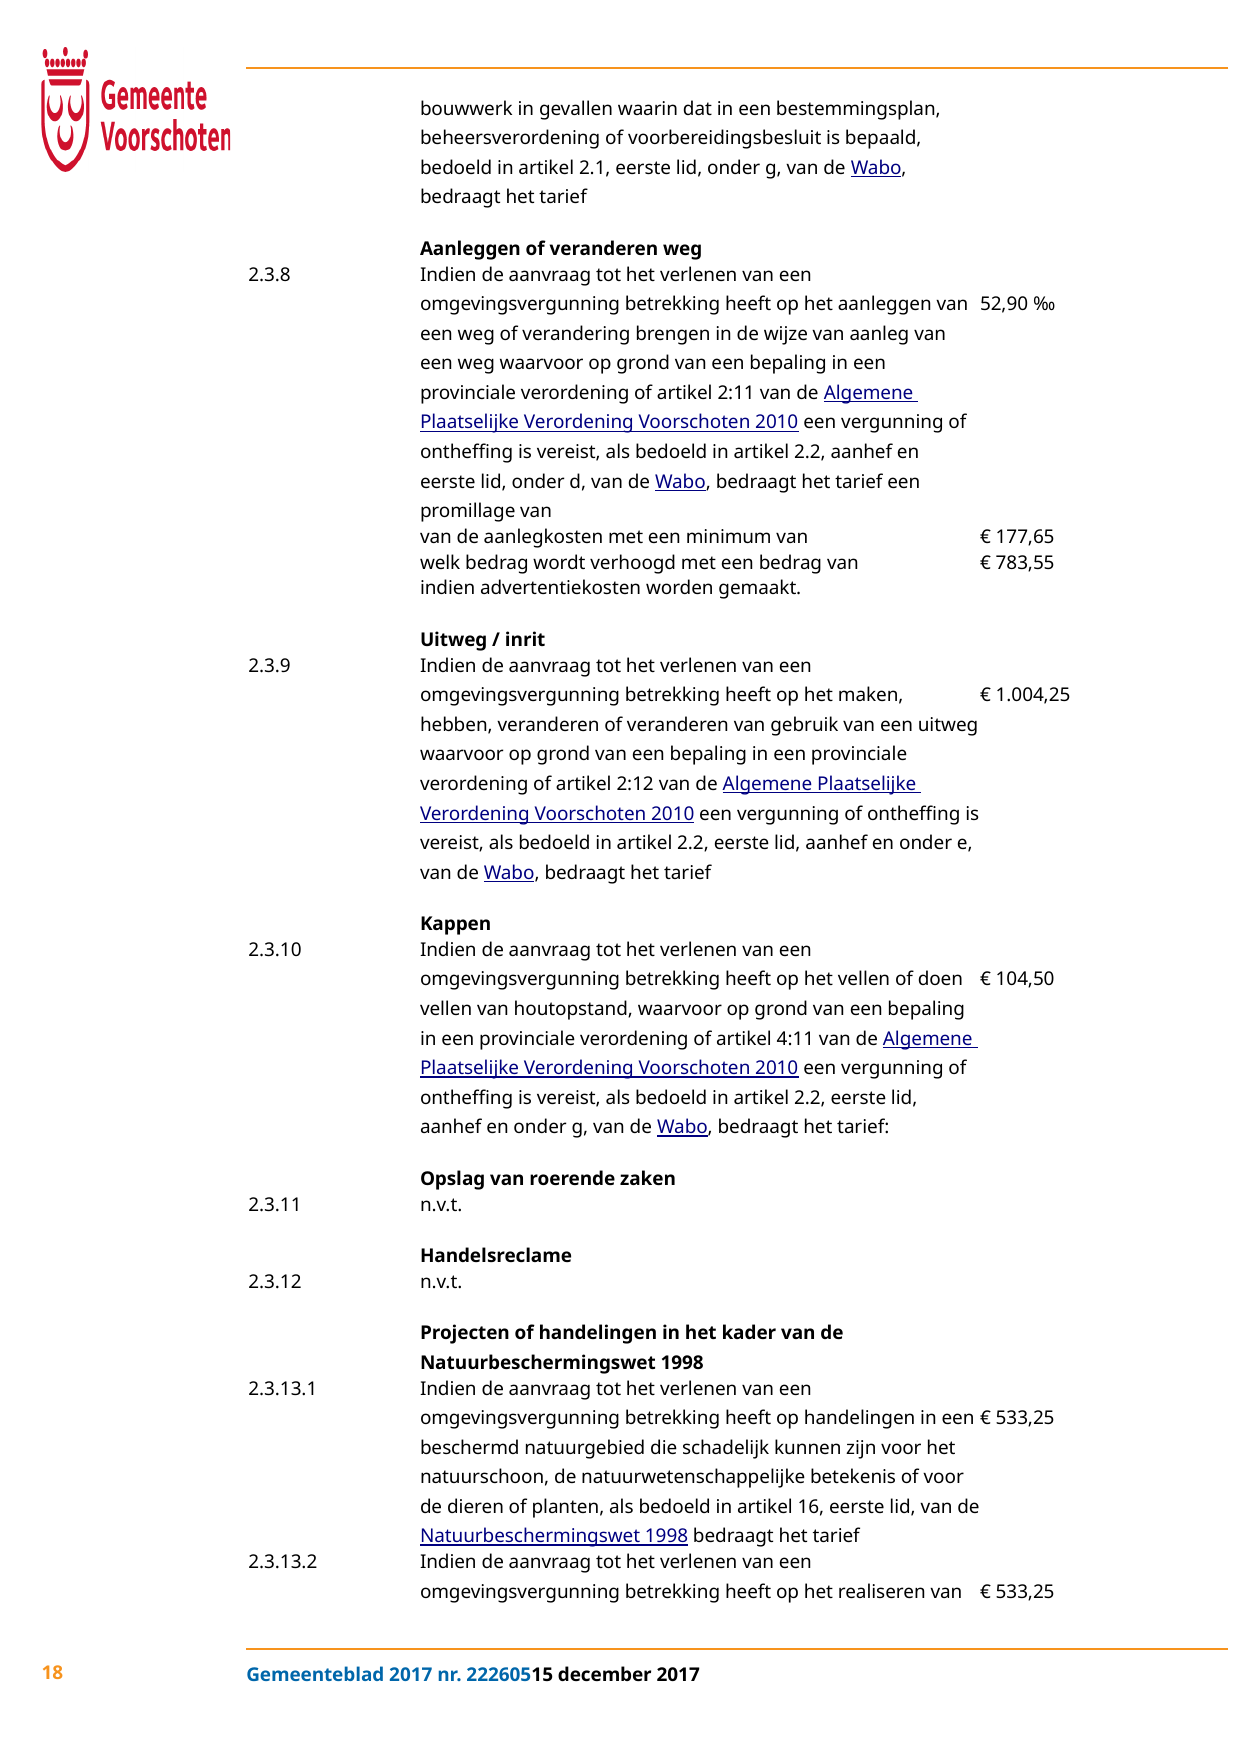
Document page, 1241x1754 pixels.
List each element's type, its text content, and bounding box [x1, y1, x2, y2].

table_cell 2.3.8 [248, 261, 420, 523]
table_cell Indien de aanvraag tot het verlenen van een omgevingsvergunning betrekking heeft op het realiseren van [420, 1548, 980, 1604]
table_cell [248, 1294, 420, 1319]
table_cell [248, 910, 420, 936]
table_cell [420, 885, 980, 910]
table_cell 2.3.10 [248, 936, 420, 1139]
table_cell n.v.t. [420, 1268, 980, 1294]
table_cell [980, 1319, 1152, 1375]
table_cell 2.3.12 [248, 1268, 420, 1294]
table_cell [248, 1139, 420, 1165]
table_cell [248, 1242, 420, 1268]
table_cell [980, 600, 1152, 626]
table_cell n.v.t. [420, 1191, 980, 1216]
table_cell 2.3.13.1 [248, 1375, 420, 1548]
table_cell [248, 209, 420, 235]
table_cell [980, 626, 1152, 652]
table_cell [248, 885, 420, 910]
table_cell Indien de aanvraag tot het verlenen van een omgevingsvergunning betrekking heeft op het vellen of doen vellen van houtopstand, waarvoor op grond van een bepaling in een provinciale verordening of artikel 4:11 van de Algemene Plaatselijke Verordening Voorschoten 2010 een vergunning of ontheffing is vereist, als bedoeld in artikel 2.2, eerste lid, aanhef en onder g, van de Wabo, bedraagt het tarief: [420, 936, 980, 1139]
table_cell bouwwerk in gevallen waarin dat in een bestemmingsplan, beheersverordening of voorbereidingsbesluit is bepaald, bedoeld in artikel 2.1, eerste lid, onder g, van de Wabo, bedraagt het tarief [420, 95, 980, 209]
table_cell [980, 575, 1152, 600]
table_cell Aanleggen of veranderen weg [420, 235, 980, 261]
table_cell € 783,55 [980, 549, 1152, 574]
table_cell [248, 523, 420, 549]
table_cell 2.3.13.2 [248, 1548, 420, 1604]
table_cell € 1.004,25 [980, 652, 1152, 884]
table_cell [980, 1294, 1152, 1319]
table_cell € 177,65 [980, 523, 1152, 549]
table_cell € 104,50 [980, 936, 1152, 1139]
table_cell [420, 1294, 980, 1319]
table_cell [248, 626, 420, 652]
table_cell [248, 1216, 420, 1242]
table_cell Uitweg / inrit [420, 626, 980, 652]
table_cell 52,90 ‰ [980, 261, 1152, 523]
table_cell welk bedrag wordt verhoogd met een bedrag van [420, 549, 980, 574]
table_cell Handelsreclame [420, 1242, 980, 1268]
table_cell [248, 549, 420, 574]
table_cell [980, 1242, 1152, 1268]
table_cell [420, 600, 980, 626]
table_cell Indien de aanvraag tot het verlenen van een omgevingsvergunning betrekking heeft op handelingen in een beschermd natuurgebied die schadelijk kunnen zijn voor het natuurschoon, de natuurwetenschappelijke betekenis of voor de dieren of planten, als bedoeld in artikel 16, eerste lid, van de Natuurbeschermingswet 1998 bedraagt het tarief [420, 1375, 980, 1548]
table_cell [980, 910, 1152, 936]
table_cell [980, 1191, 1152, 1216]
table_cell [980, 95, 1152, 209]
table_cell € 533,25 [980, 1548, 1152, 1604]
table_cell [420, 1216, 980, 1242]
table_cell [248, 1165, 420, 1191]
table_cell [420, 1139, 980, 1165]
table_cell [980, 885, 1152, 910]
table_cell indien advertentiekosten worden gemaakt. [420, 575, 980, 600]
table_cell 2.3.11 [248, 1191, 420, 1216]
table_cell [980, 209, 1152, 235]
table_cell van de aanlegkosten met een minimum van [420, 523, 980, 549]
table_cell [980, 1165, 1152, 1191]
table_cell Kappen [420, 910, 980, 936]
table_cell [420, 209, 980, 235]
table_cell [980, 1216, 1152, 1242]
table_cell [248, 575, 420, 600]
table_cell [248, 95, 420, 209]
table_cell [248, 235, 420, 261]
table_cell Indien de aanvraag tot het verlenen van een omgevingsvergunning betrekking heeft op het aanleggen van een weg of verandering brengen in de wijze van aanleg van een weg waarvoor op grond van een bepaling in een provinciale verordening of artikel 2:11 van de Algemene Plaatselijke Verordening Voorschoten 2010 een vergunning of ontheffing is vereist, als bedoeld in artikel 2.2, aanhef en eerste lid, onder d, van de Wabo, bedraagt het tarief een promillage van [420, 261, 980, 523]
table_cell [980, 235, 1152, 261]
table_cell [248, 1319, 420, 1375]
table_cell € 533,25 [980, 1375, 1152, 1548]
table_cell [980, 1139, 1152, 1165]
table_cell Indien de aanvraag tot het verlenen van een omgevingsvergunning betrekking heeft op het maken, hebben, veranderen of veranderen van gebruik van een uitweg waarvoor op grond van een bepaling in een provinciale verordening of artikel 2:12 van de Algemene Plaatselijke Verordening Voorschoten 2010 een vergunning of ontheffing is vereist, als bedoeld in artikel 2.2, eerste lid, aanhef en onder e, van de Wabo, bedraagt het tarief [420, 652, 980, 884]
picture [41, 47, 231, 172]
table_cell [980, 1268, 1152, 1294]
table_cell Opslag van roerende zaken [420, 1165, 980, 1191]
table_cell [248, 600, 420, 626]
table_cell 2.3.9 [248, 652, 420, 884]
table_cell Projecten of handelingen in het kader van de Natuurbeschermingswet 1998 [420, 1319, 980, 1375]
